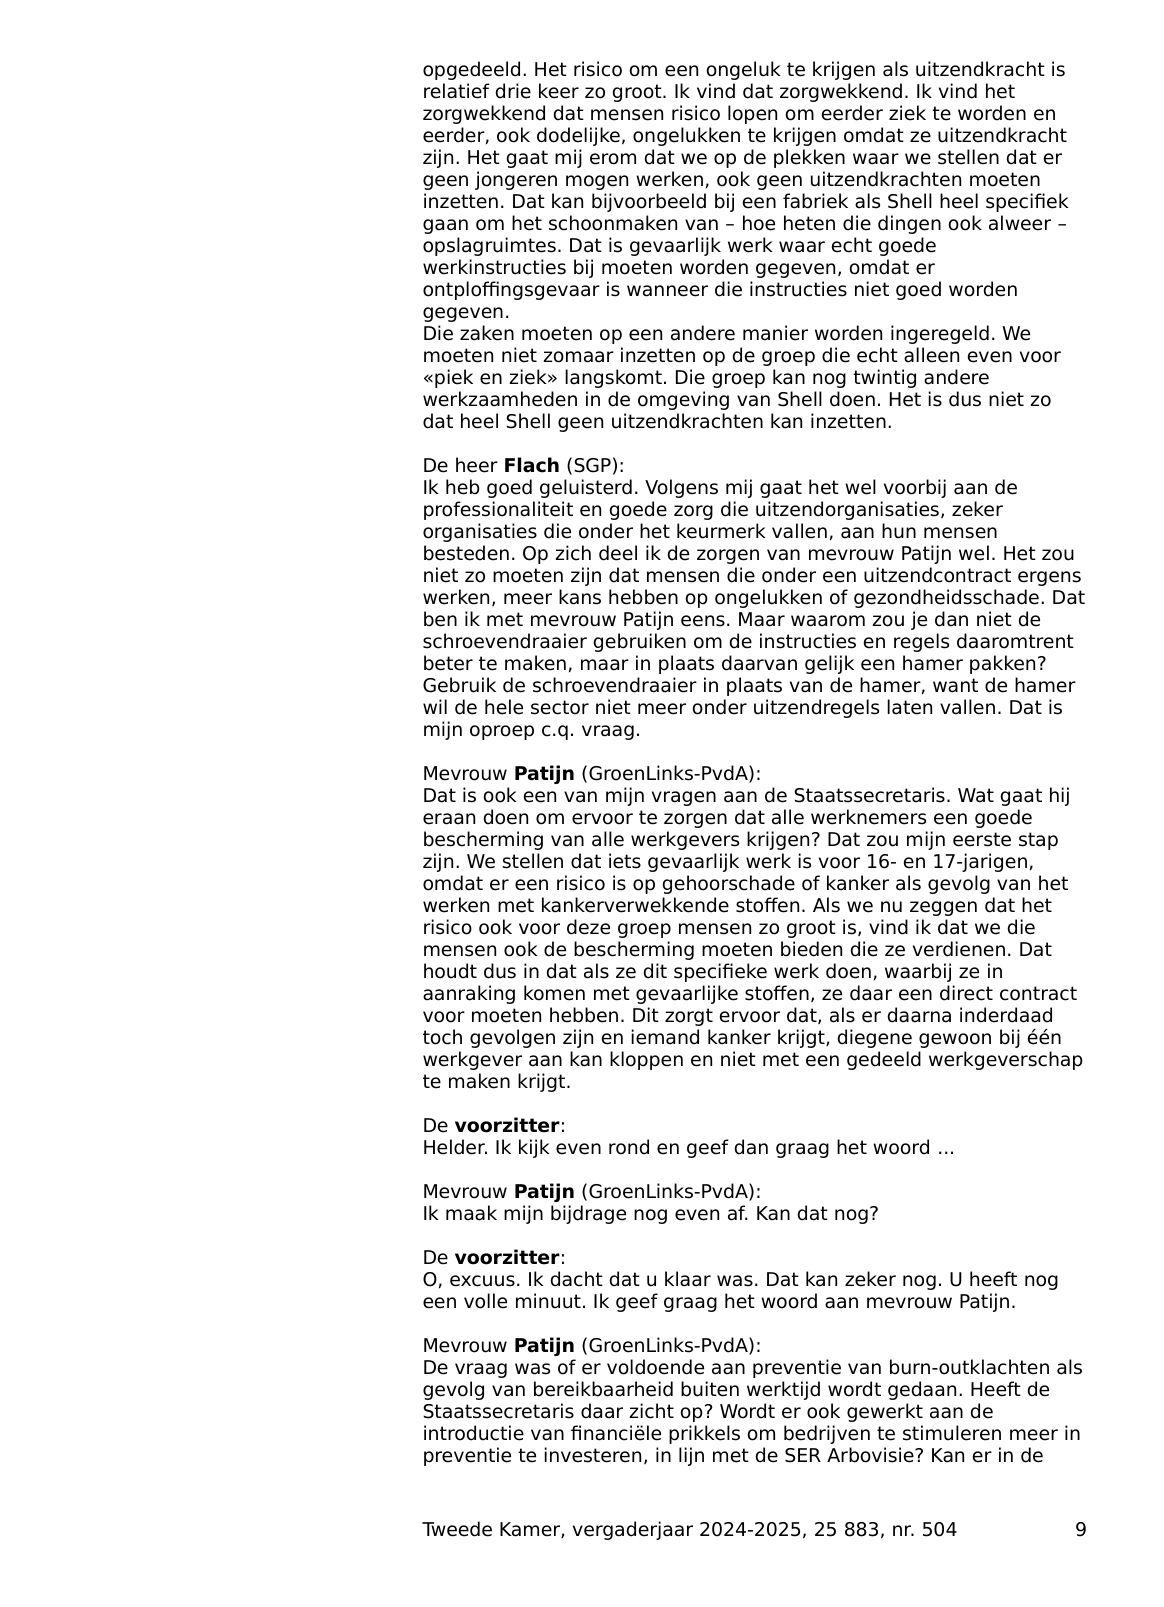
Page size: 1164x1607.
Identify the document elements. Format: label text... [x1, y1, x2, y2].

text Mevrouw Patijn (GroenLinks-PvdA): [422, 1181, 1087, 1203]
text De vraag was of er voldoende aan preventie van burn-outklachten als gevolg van bereikbaarheid buiten werktijd wordt gedaan. Heeft de Staatssecretaris daar zicht op? Wordt er ook gewerkt aan de introductie van financiële prikkels om bedrijven te stimuleren meer in preventie te investeren, in lijn met de SER Arbovisie? Kan er in de [422, 1357, 1087, 1467]
text Die zaken moeten op een andere manier worden ingeregeld. We moeten niet zomaar inzetten op de groep die echt alleen even voor «piek en ziek» langskomt. Die groep kan nog twintig andere werkzaamheden in de omgeving van Shell doen. Het is dus niet zo dat heel Shell geen uitzendkrachten kan inzetten. [422, 323, 1087, 433]
text Ik maak mijn bijdrage nog even af. Kan dat nog? [422, 1203, 1087, 1225]
text De voorzitter: [422, 1247, 1087, 1269]
text opgedeeld. Het risico om een ongeluk te krijgen als uitzendkracht is relatief drie keer zo groot. Ik vind dat zorgwekkend. Ik vind het zorgwekkend dat mensen risico lopen om eerder ziek te worden en eerder, ook dodelijke, ongelukken te krijgen omdat ze uitzendkracht zijn. Het gaat mij erom dat we op de plekken waar we stellen dat er geen jongeren mogen werken, ook geen uitzendkrachten moeten inzetten. Dat kan bijvoorbeeld bij een fabriek als Shell heel specifiek gaan om het schoonmaken van – hoe heten die dingen ook alweer – opslagruimtes. Dat is gevaarlijk werk waar echt goede werkinstructies bij moeten worden gegeven, omdat er ontploffingsgevaar is wanneer die instructies niet goed worden gegeven. [422, 59, 1087, 323]
text Mevrouw Patijn (GroenLinks-PvdA): [422, 1335, 1087, 1357]
text Dat is ook een van mijn vragen aan de Staatssecretaris. Wat gaat hij eraan doen om ervoor te zorgen dat alle werknemers een goede bescherming van alle werkgevers krijgen? Dat zou mijn eerste stap zijn. We stellen dat iets gevaarlijk werk is voor 16- en 17-jarigen, omdat er een risico is op gehoorschade of kanker als gevolg van het werken met kankerverwekkende stoffen. Als we nu zeggen dat het risico ook voor deze groep mensen zo groot is, vind ik dat we die mensen ook de bescherming moeten bieden die ze verdienen. Dat houdt dus in dat als ze dit specifieke werk doen, waarbij ze in aanraking komen met gevaarlijke stoffen, ze daar een direct contract voor moeten hebben. Dit zorgt ervoor dat, als er daarna inderdaad toch gevolgen zijn en iemand kanker krijgt, diegene gewoon bij één werkgever aan kan kloppen en niet met een gedeeld werkgeverschap te maken krijgt. [422, 785, 1087, 1092]
text Mevrouw Patijn (GroenLinks-PvdA): [422, 763, 1087, 785]
text Helder. Ik kijk even rond en geef dan graag het woord ... [422, 1137, 1087, 1159]
text De heer Flach (SGP): [422, 455, 1087, 477]
text Ik heb goed geluisterd. Volgens mij gaat het wel voorbij aan de professionaliteit en goede zorg die uitzendorganisaties, zeker organisaties die onder het keurmerk vallen, aan hun mensen besteden. Op zich deel ik de zorgen van mevrouw Patijn wel. Het zou niet zo moeten zijn dat mensen die onder een uitzendcontract ergens werken, meer kans hebben op ongelukken of gezondheidsschade. Dat ben ik met mevrouw Patijn eens. Maar waarom zou je dan niet de schroevendraaier gebruiken om de instructies en regels daaromtrent beter te maken, maar in plaats daarvan gelijk een hamer pakken? Gebruik de schroevendraaier in plaats van de hamer, want de hamer wil de hele sector niet meer onder uitzendregels laten vallen. Dat is mijn oproep c.q. vraag. [422, 477, 1087, 741]
text O, excuus. Ik dacht dat u klaar was. Dat kan zeker nog. U heeft nog een volle minuut. Ik geef graag het woord aan mevrouw Patijn. [422, 1269, 1087, 1313]
text De voorzitter: [422, 1115, 1087, 1137]
